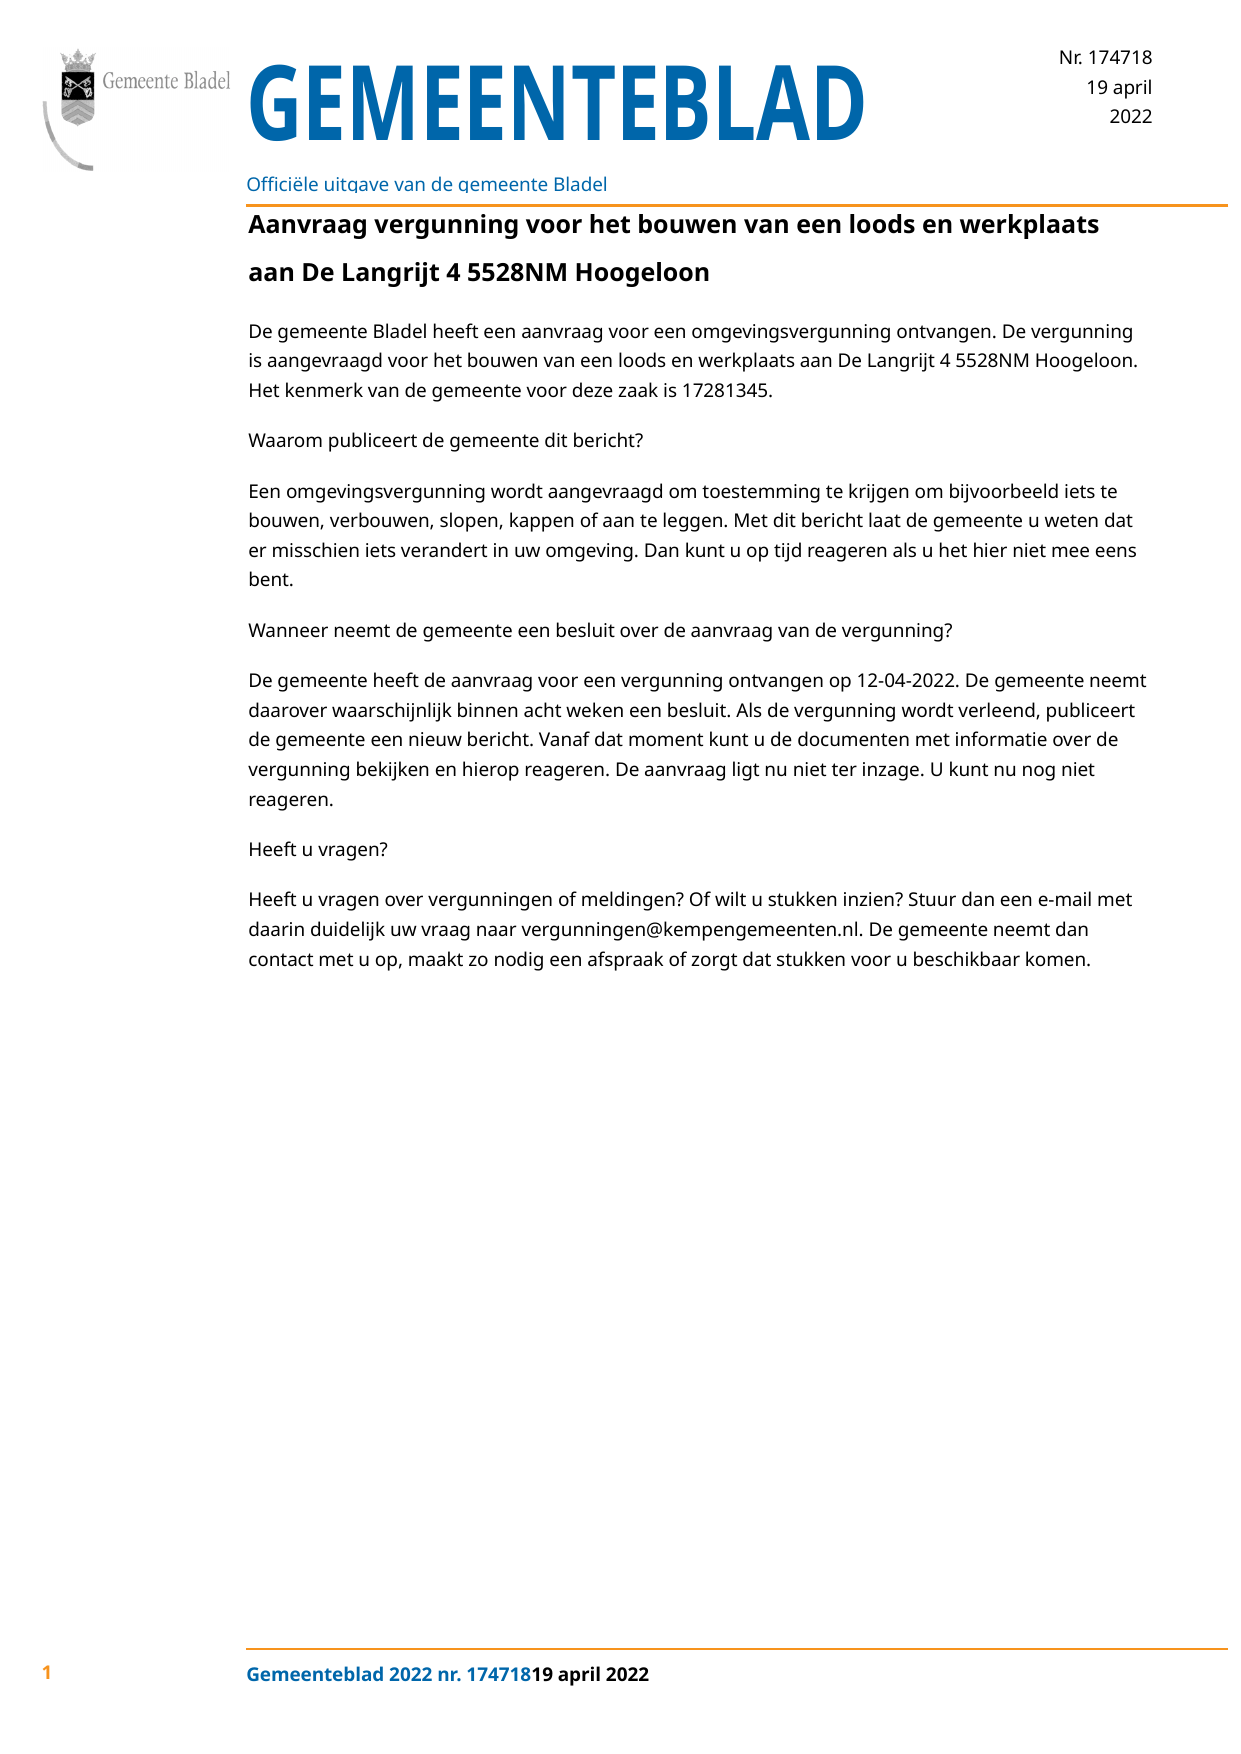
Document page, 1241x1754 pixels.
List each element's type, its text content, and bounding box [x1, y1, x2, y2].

text Heeft u vragen? [248, 836, 1152, 862]
text De gemeente Bladel heeft een aanvraag voor een omgevingsvergunning ontvangen. De vergunning is aangevraagd voor het bouwen van een loods en werkplaats aan De Langrijt 4 5528NM Hoogeloon. Het kenmerk van de gemeente voor deze zaak is 17281345. [248, 318, 1152, 403]
text Een omgevingsvergunning wordt aangevraagd om toestemming te krijgen om bijvoorbeeld iets te bouwen, verbouwen, slopen, kappen of aan te leggen. Met dit bericht laat de gemeente u weten dat er misschien iets verandert in uw omgeving. Dan kunt u op tijd reageren als u het hier niet mee eens bent. [248, 478, 1152, 592]
text Heeft u vragen over vergunningen of meldingen? Of wilt u stukken inzien? Stuur dan een e-mail met daarin duidelijk uw vraag naar vergunningen@kempengemeenten.nl. De gemeente neemt dan contact met u op, maakt zo nodig een afspraak of zorgt dat stukken voor u beschikbaar komen. [248, 887, 1152, 972]
text Waarom publiceert de gemeente dit bericht? [248, 427, 1152, 453]
text De gemeente heeft de aanvraag voor een vergunning ontvangen op 12-04-2022. De gemeente neemt daarover waarschijnlijk binnen acht weken een besluit. Als de vergunning wordt verleend, publiceert de gemeente een nieuw bericht. Vanaf dat moment kunt u de documenten met informatie over de vergunning bekijken en hierop reageren. De aanvraag ligt nu niet ter inzage. U kunt nu nog niet reageren. [248, 667, 1152, 812]
text Wanneer neemt de gemeente een besluit over de aanvraag van de vergunning? [248, 617, 1152, 643]
picture [41, 47, 231, 172]
text Aanvraag vergunning voor het bouwen van een loods en werkplaats aan De Langrijt 4 5528NM Hoogeloon [248, 207, 1152, 288]
